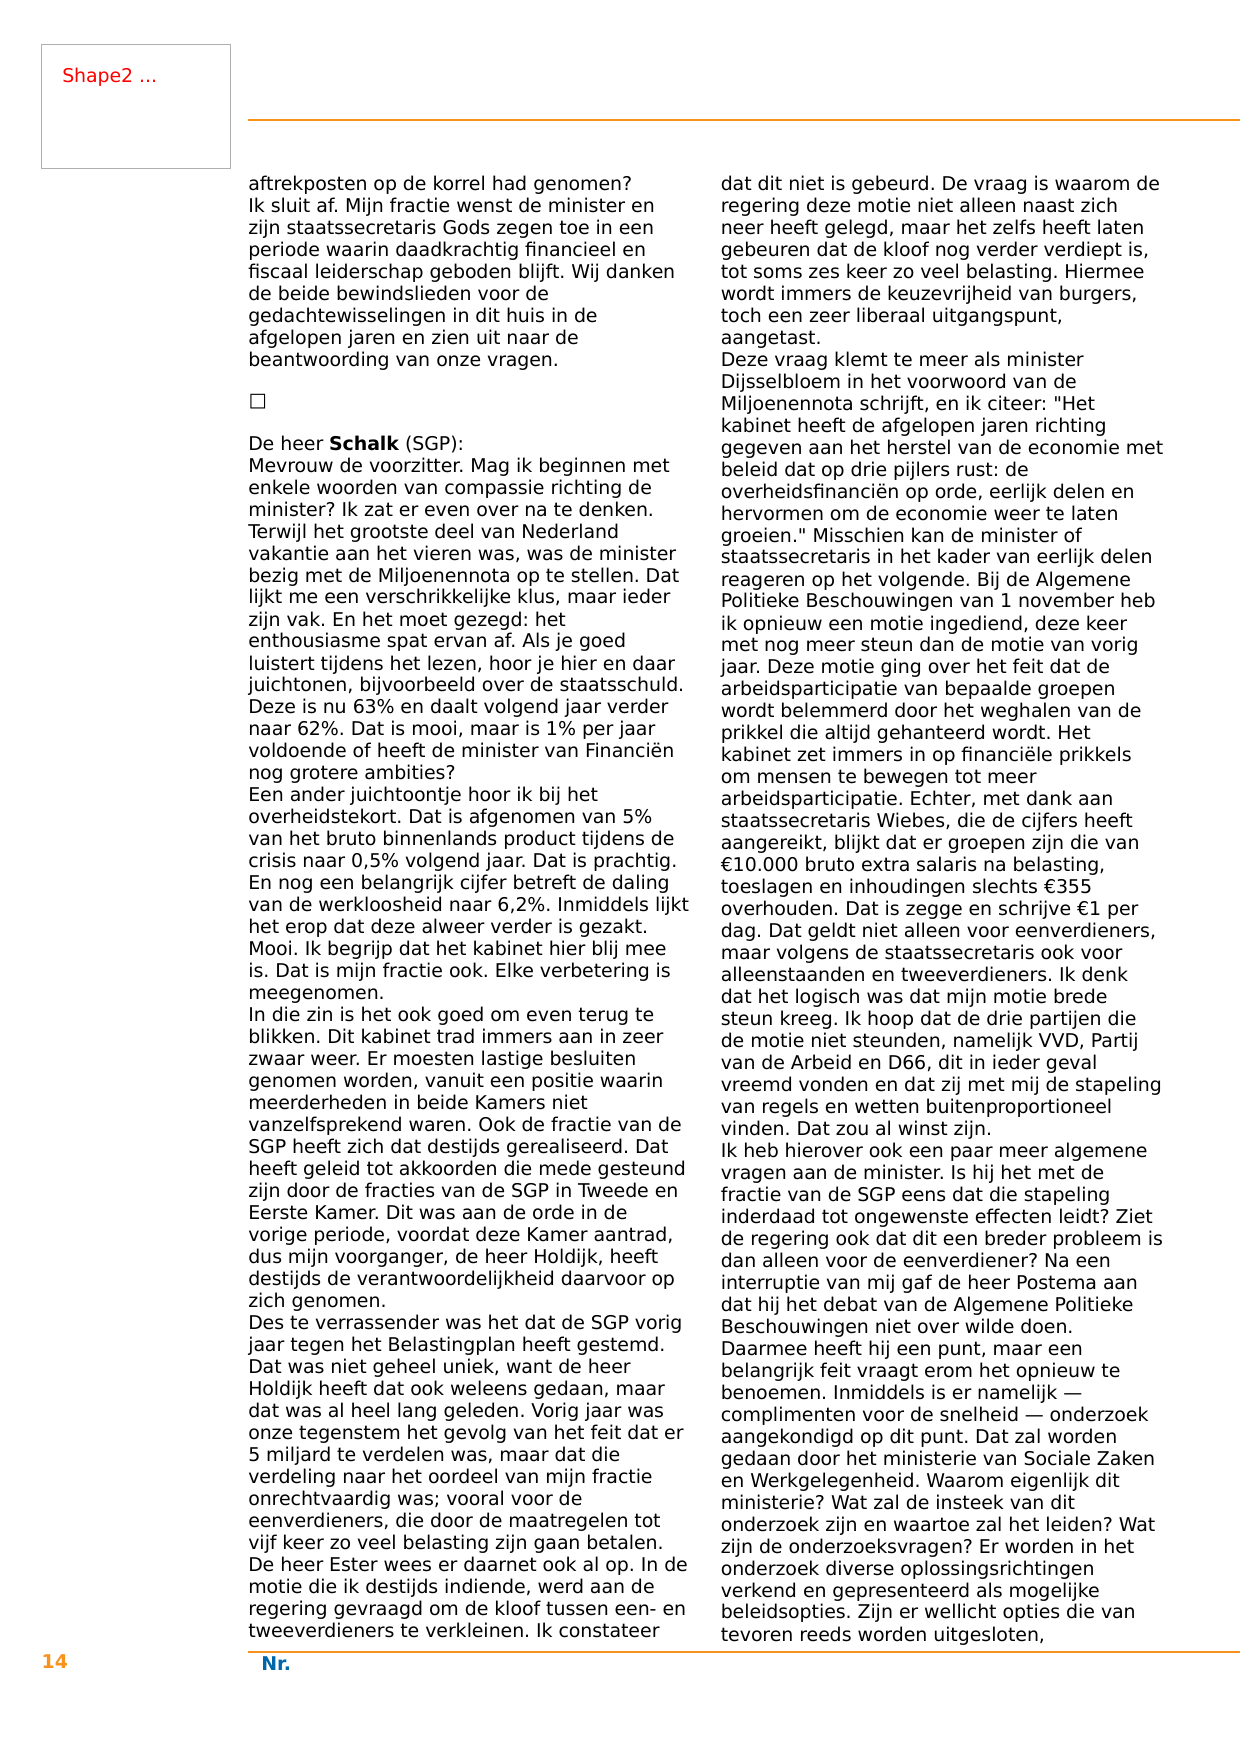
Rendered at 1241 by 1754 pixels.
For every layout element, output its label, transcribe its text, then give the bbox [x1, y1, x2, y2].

text Ik heb hierover ook een paar meer algemene vragen aan de minister. Is hij het met de fractie van de SGP eens dat die stapeling inderdaad tot ongewenste effecten leidt? Ziet de regering ook dat dit een breder probleem is dan alleen voor de eenverdiener? Na een interruptie van mij gaf de heer Postema aan dat hij het debat van de Algemene Politieke Beschouwingen niet over wilde doen. Daarmee heeft hij een punt, maar een belangrijk feit vraagt erom het opnieuw te benoemen. Inmiddels is er namelijk — complimenten voor de snelheid — onderzoek aangekondigd op dit punt. Dat zal worden gedaan door het ministerie van Sociale Zaken en Werkgelegenheid. Waarom eigenlijk dit ministerie? Wat zal de insteek van dit onderzoek zijn en waartoe zal het leiden? Wat zijn de onderzoeksvragen? Er worden in het onderzoek diverse oplossingsrichtingen verkend en gepresenteerd als mogelijke beleidsopties. Zijn er wellicht opties die van tevoren reeds worden uitgesloten, [721, 1140, 1163, 1645]
text aftrekposten op de korrel had genomen? [248, 173, 691, 195]
text dat dit niet is gebeurd. De vraag is waarom de regering deze motie niet alleen naast zich neer heeft gelegd, maar het zelfs heeft laten gebeuren dat de kloof nog verder verdiept is, tot soms zes keer zo veel belasting. Hiermee wordt immers de keuzevrijheid van burgers, toch een zeer liberaal uitgangspunt, aangetast. [721, 173, 1163, 349]
text Mevrouw de voorzitter. Mag ik beginnen met enkele woorden van compassie richting de minister? Ik zat er even over na te denken. Terwijl het grootste deel van Nederland vakantie aan het vieren was, was de minister bezig met de Miljoenennota op te stellen. Dat lijkt me een verschrikkelijke klus, maar ieder zijn vak. En het moet gezegd: het enthousiasme spat ervan af. Als je goed luistert tijdens het lezen, hoor je hier en daar juichtonen, bijvoorbeeld over de staatsschuld. Deze is nu 63% en daalt volgend jaar verder naar 62%. Dat is mooi, maar is 1% per jaar voldoende of heeft de minister van Financiën nog grotere ambities? [248, 454, 691, 784]
text ⬜ [248, 391, 691, 413]
text Een ander juichtoontje hoor ik bij het overheidstekort. Dat is afgenomen van 5% van het bruto binnenlands product tijdens de crisis naar 0,5% volgend jaar. Dat is prachtig. En nog een belangrijk cijfer betreft de daling van de werkloosheid naar 6,2%. Inmiddels lijkt het erop dat deze alweer verder is gezakt. Mooi. Ik begrijp dat het kabinet hier blij mee is. Dat is mijn fractie ook. Elke verbetering is meegenomen. [248, 784, 691, 1004]
text De heer Schalk (SGP): [248, 433, 691, 454]
text Ik sluit af. Mijn fractie wenst de minister en zijn staatssecretaris Gods zegen toe in een periode waarin daadkrachtig financieel en fiscaal leiderschap geboden blijft. Wij danken de beide bewindslieden voor de gedachtewisselingen in dit huis in de afgelopen jaren en zien uit naar de beantwoording van onze vragen. [248, 195, 691, 371]
text Des te verrassender was het dat de SGP vorig jaar tegen het Belastingplan heeft gestemd. Dat was niet geheel uniek, want de heer Holdijk heeft dat ook weleens gedaan, maar dat was al heel lang geleden. Vorig jaar was onze tegenstem het gevolg van het feit dat er 5 miljard te verdelen was, maar dat die verdeling naar het oordeel van mijn fractie onrechtvaardig was; vooral voor de eenverdieners, die door de maatregelen tot vijf keer zo veel belasting zijn gaan betalen. De heer Ester wees er daarnet ook al op. In de motie die ik destijds indiende, werd aan de regering gevraagd om de kloof tussen een- en tweeverdieners te verkleinen. Ik constateer [248, 1312, 691, 1641]
text In die zin is het ook goed om even terug te blikken. Dit kabinet trad immers aan in zeer zwaar weer. Er moesten lastige besluiten genomen worden, vanuit een positie waarin meerderheden in beide Kamers niet vanzelfsprekend waren. Ook de fractie van de SGP heeft zich dat destijds gerealiseerd. Dat heeft geleid tot akkoorden die mede gesteund zijn door de fracties van de SGP in Tweede en Eerste Kamer. Dit was aan de orde in de vorige periode, voordat deze Kamer aantrad, dus mijn voorganger, de heer Holdijk, heeft destijds de verantwoordelijkheid daarvoor op zich genomen. [248, 1004, 691, 1312]
text Deze vraag klemt te meer als minister Dijsselbloem in het voorwoord van de Miljoenennota schrijft, en ik citeer: "Het kabinet heeft de afgelopen jaren richting gegeven aan het herstel van de economie met beleid dat op drie pijlers rust: de overheidsfinanciën op orde, eerlijk delen en hervormen om de economie weer te laten groeien." Misschien kan de minister of staatssecretaris in het kader van eerlijk delen reageren op het volgende. Bij de Algemene Politieke Beschouwingen van 1 november heb ik opnieuw een motie ingediend, deze keer met nog meer steun dan de motie van vorig jaar. Deze motie ging over het feit dat de arbeidsparticipatie van bepaalde groepen wordt belemmerd door het weghalen van de prikkel die altijd gehanteerd wordt. Het kabinet zet immers in op financiële prikkels om mensen te bewegen tot meer arbeidsparticipatie. Echter, met dank aan staatssecretaris Wiebes, die de cijfers heeft aangereikt, blijkt dat er groepen zijn die van €10.000 bruto extra salaris na belasting, toeslagen en inhoudingen slechts €355 overhouden. Dat is zegge en schrijve €1 per dag. Dat geldt niet alleen voor eenverdieners, maar volgens de staatssecretaris ook voor alleenstaanden en tweeverdieners. Ik denk dat het logisch was dat mijn motie brede steun kreeg. Ik hoop dat de drie partijen die de motie niet steunden, namelijk VVD, Partij van de Arbeid en D66, dit in ieder geval vreemd vonden en dat zij met mij de stapeling van regels en wetten buitenproportioneel vinden. Dat zou al winst zijn. [721, 349, 1163, 1140]
